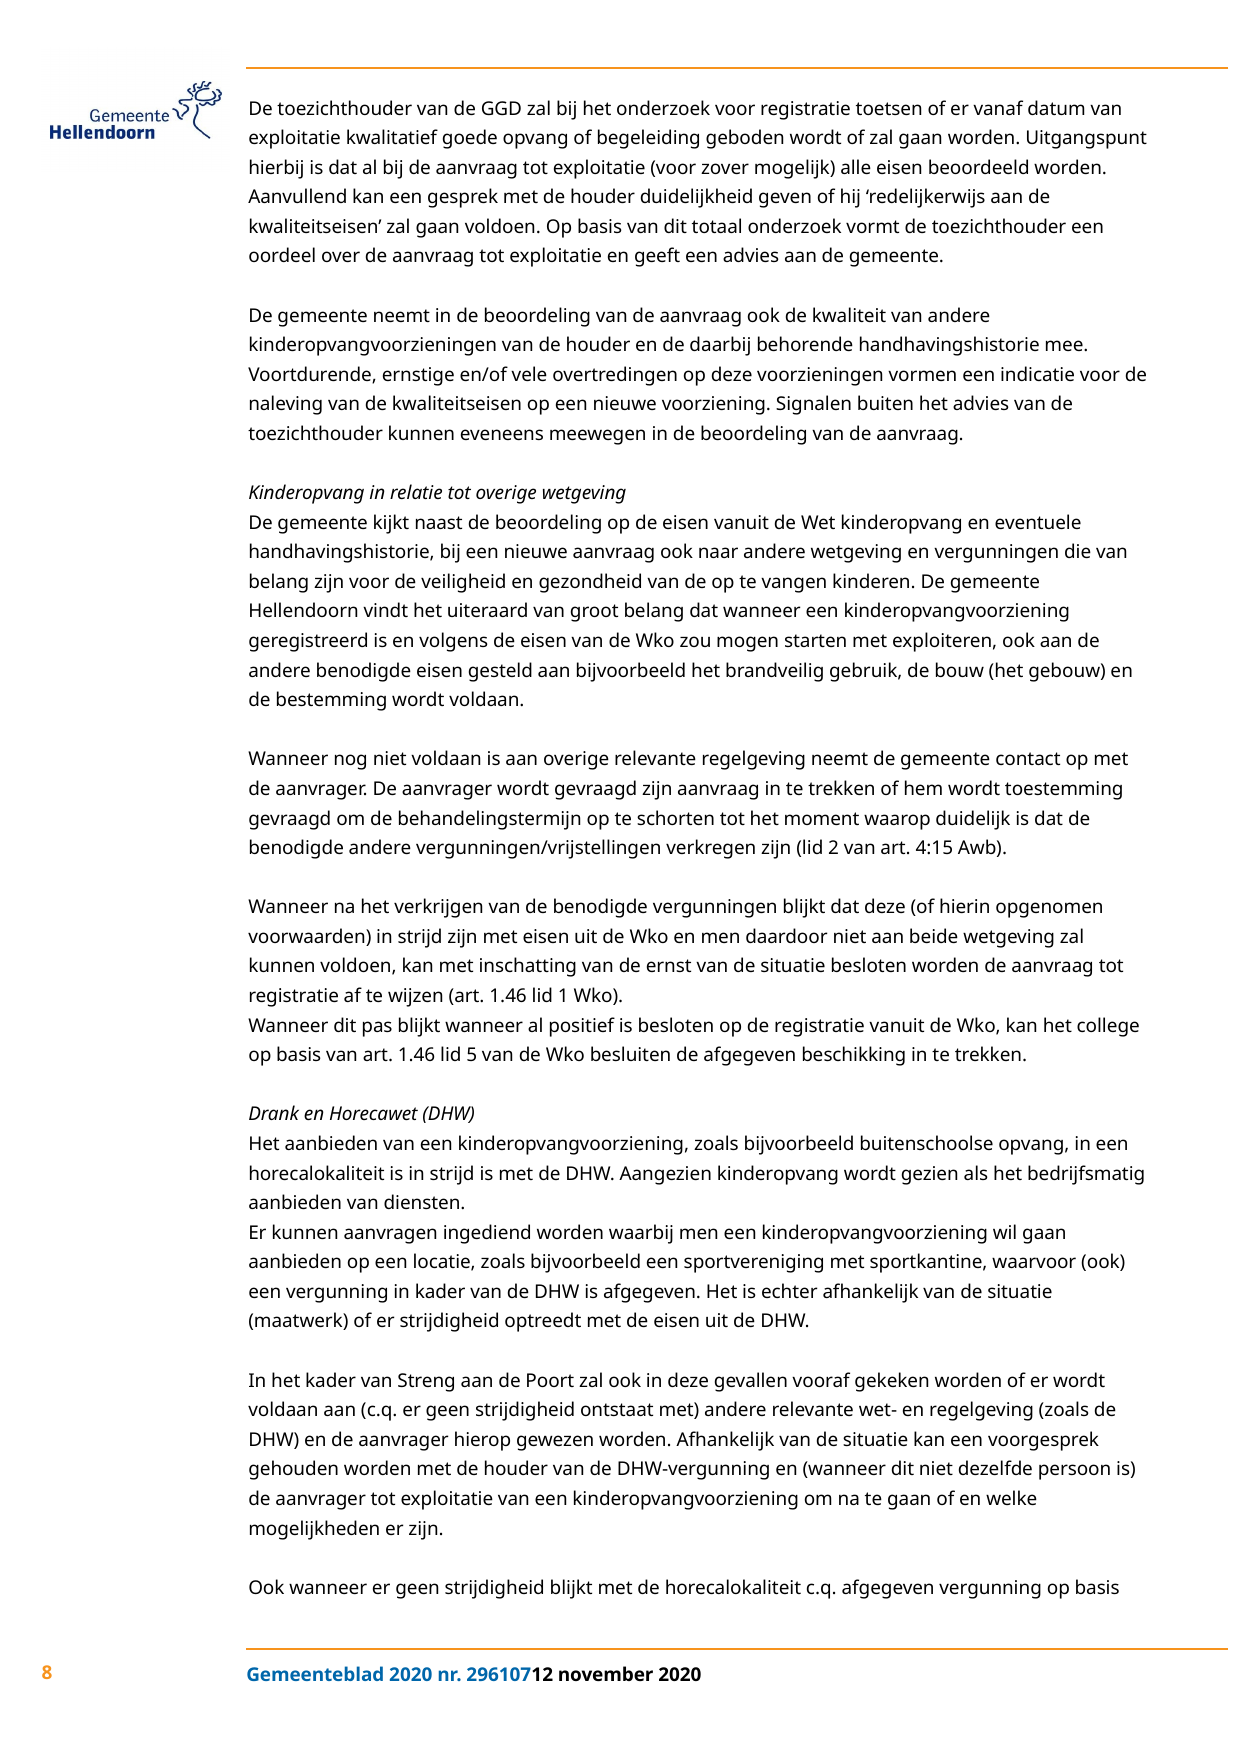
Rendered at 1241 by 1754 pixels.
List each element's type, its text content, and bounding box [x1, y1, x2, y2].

text Kinderopvang in relatie tot overige wetgeving [248, 479, 1152, 505]
text De toezichthouder van de GGD zal bij het onderzoek voor registratie toetsen of er vanaf datum van exploitatie kwalitatief goede opvang of begeleiding geboden wordt of zal gaan worden. Uitgangspunt hierbij is dat al bij de aanvraag tot exploitatie (voor zover mogelijk) alle eisen beoordeeld worden. Aanvullend kan een gesprek met de houder duidelijkheid geven of hij ‘redelijkerwijs aan de kwaliteitseisen’ zal gaan voldoen. Op basis van dit totaal onderzoek vormt de toezichthouder een oordeel over de aanvraag tot exploitatie en geeft een advies aan de gemeente. [248, 95, 1152, 268]
text De gemeente kijkt naast de beoordeling op de eisen vanuit de Wet kinderopvang en eventuele handhavingshistorie, bij een nieuwe aanvraag ook naar andere wetgeving en vergunningen die van belang zijn voor de veiligheid en gezondheid van de op te vangen kinderen. De gemeente Hellendoorn vindt het uiteraard van groot belang dat wanneer een kinderopvangvoorziening geregistreerd is en volgens de eisen van de Wko zou mogen starten met exploiteren, ook aan de andere benodigde eisen gesteld aan bijvoorbeeld het brandveilig gebruik, de bouw (het gebouw) en de bestemming wordt voldaan. [248, 509, 1152, 712]
text Wanneer nog niet voldaan is aan overige relevante regelgeving neemt de gemeente contact op met de aanvrager. De aanvrager wordt gevraagd zijn aanvraag in te trekken of hem wordt toestemming gevraagd om de behandelingstermijn op te schorten tot het moment waarop duidelijk is dat de benodigde andere vergunningen/vrijstellingen verkregen zijn (lid 2 van art. 4:15 Awb). [248, 746, 1152, 860]
text Ook wanneer er geen strijdigheid blijkt met de horecalokaliteit c.q. afgegeven vergunning op basis [248, 1574, 1152, 1600]
text Wanneer na het verkrijgen van de benodigde vergunningen blijkt dat deze (of hierin opgenomen voorwaarden) in strijd zijn met eisen uit de Wko en men daardoor niet aan beide wetgeving zal kunnen voldoen, kan met inschatting van de ernst van de situatie besloten worden de aanvraag tot registratie af te wijzen (art. 1.46 lid 1 Wko). [248, 893, 1152, 1008]
text Wanneer dit pas blijkt wanneer al positief is besloten op de registratie vanuit de Wko, kan het college op basis van art. 1.46 lid 5 van de Wko besluiten de afgegeven beschikking in te trekken. [248, 1012, 1152, 1067]
picture [41, 47, 231, 172]
text Het aanbieden van een kinderopvangvoorziening, zoals bijvoorbeeld buitenschoolse opvang, in een horecalokaliteit is in strijd is met de DHW. Aangezien kinderopvang wordt gezien als het bedrijfsmatig aanbieden van diensten. [248, 1130, 1152, 1215]
text Drank en Horecawet (DHW) [248, 1101, 1152, 1126]
text In het kader van Streng aan de Poort zal ook in deze gevallen vooraf gekeken worden of er wordt voldaan aan (c.q. er geen strijdigheid ontstaat met) andere relevante wet- en regelgeving (zoals de DHW) en de aanvrager hierop gewezen worden. Afhankelijk van de situatie kan een voorgesprek gehouden worden met de houder van de DHW-vergunning en (wanneer dit niet dezelfde persoon is) de aanvrager tot exploitatie van een kinderopvangvoorziening om na te gaan of en welke mogelijkheden er zijn. [248, 1367, 1152, 1541]
text Er kunnen aanvragen ingediend worden waarbij men een kinderopvangvoorziening wil gaan aanbieden op een locatie, zoals bijvoorbeeld een sportvereniging met sportkantine, waarvoor (ook) een vergunning in kader van de DHW is afgegeven. Het is echter afhankelijk van de situatie (maatwerk) of er strijdigheid optreedt met de eisen uit de DHW. [248, 1219, 1152, 1333]
text De gemeente neemt in de beoordeling van de aanvraag ook de kwaliteit van andere kinderopvangvoorzieningen van de houder en de daarbij behorende handhavingshistorie mee. Voortdurende, ernstige en/of vele overtredingen op deze voorzieningen vormen een indicatie voor de naleving van de kwaliteitseisen op een nieuwe voorziening. Signalen buiten het advies van de toezichthouder kunnen eveneens meewegen in de beoordeling van de aanvraag. [248, 302, 1152, 446]
